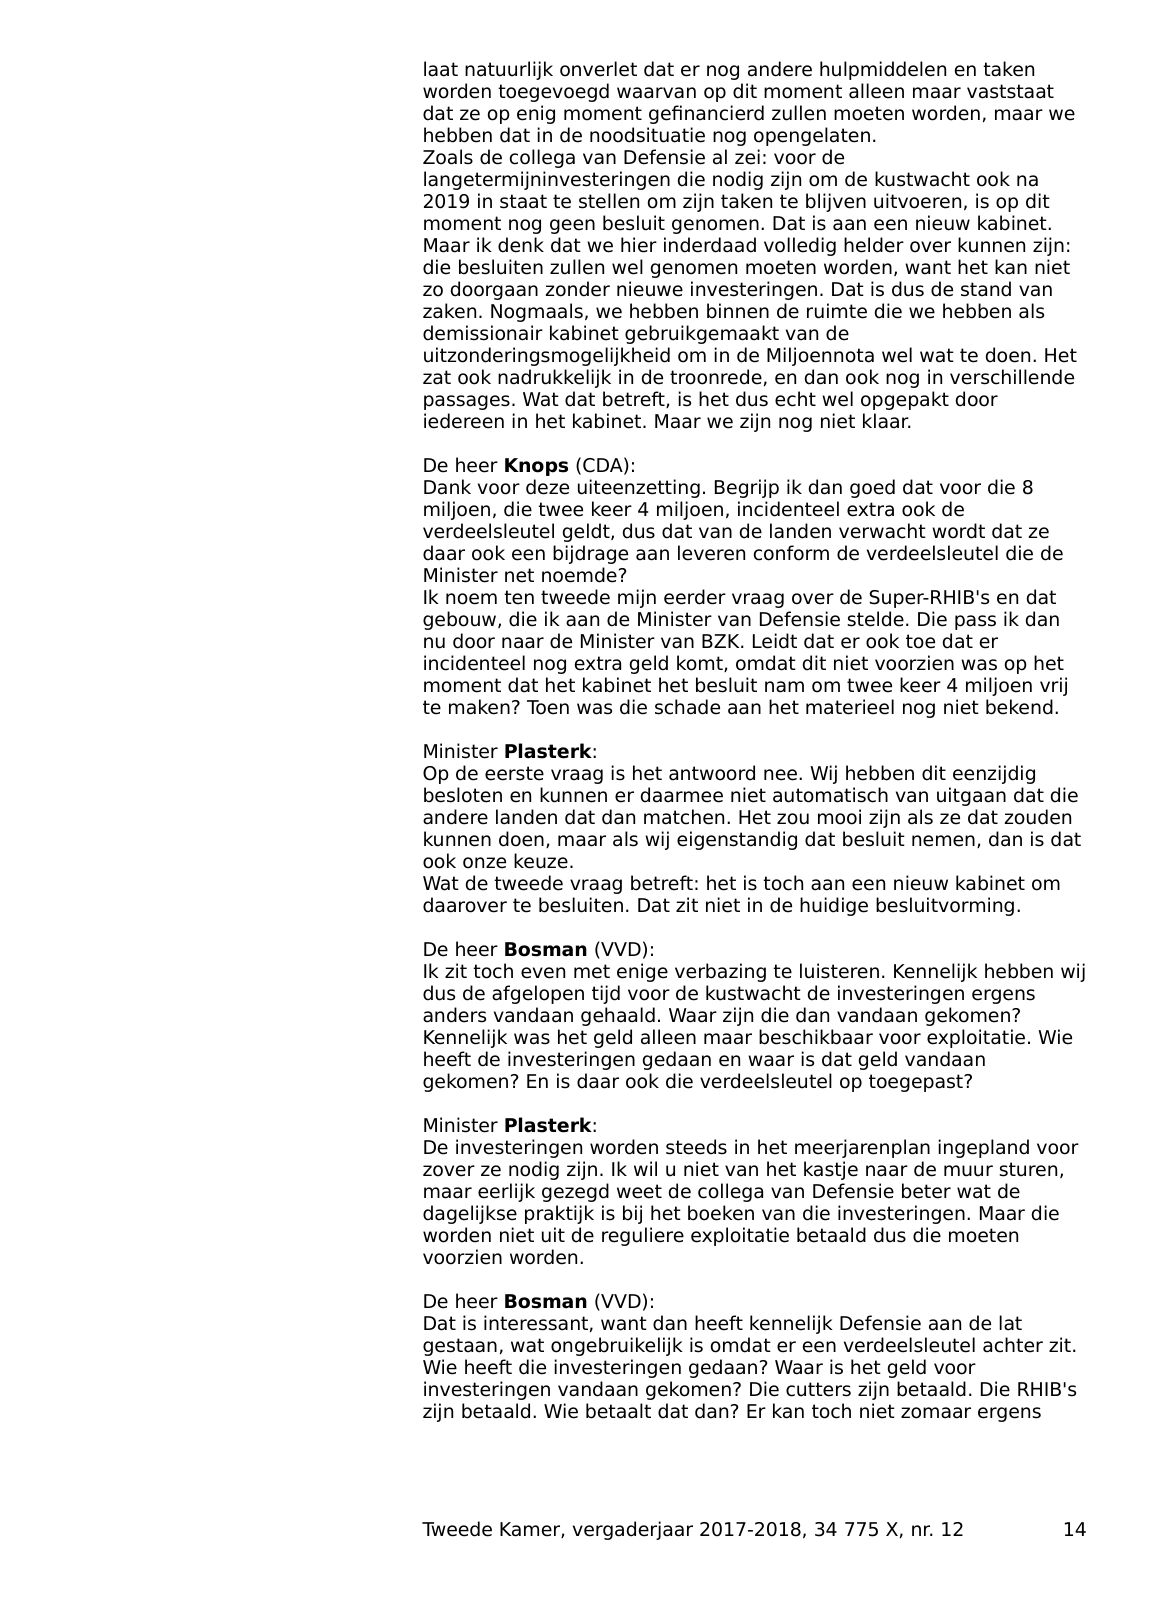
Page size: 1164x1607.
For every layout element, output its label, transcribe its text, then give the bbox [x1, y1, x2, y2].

text De heer Bosman (VVD): [422, 1291, 1087, 1313]
text Wat de tweede vraag betreft: het is toch aan een nieuw kabinet om daarover te besluiten. Dat zit niet in de huidige besluitvorming. [422, 873, 1087, 917]
text De heer Knops (CDA): [422, 455, 1087, 477]
text Minister Plasterk: [422, 741, 1087, 763]
text Ik noem ten tweede mijn eerder vraag over de Super-RHIB's en dat gebouw, die ik aan de Minister van Defensie stelde. Die pass ik dan nu door naar de Minister van BZK. Leidt dat er ook toe dat er incidenteel nog extra geld komt, omdat dit niet voorzien was op het moment dat het kabinet het besluit nam om twee keer 4 miljoen vrij te maken? Toen was die schade aan het materieel nog niet bekend. [422, 587, 1087, 719]
text Zoals de collega van Defensie al zei: voor de langetermijninvesteringen die nodig zijn om de kustwacht ook na 2019 in staat te stellen om zijn taken te blijven uitvoeren, is op dit moment nog geen besluit genomen. Dat is aan een nieuw kabinet. Maar ik denk dat we hier inderdaad volledig helder over kunnen zijn: die besluiten zullen wel genomen moeten worden, want het kan niet zo doorgaan zonder nieuwe investeringen. Dat is dus de stand van zaken. Nogmaals, we hebben binnen de ruimte die we hebben als demissionair kabinet gebruikgemaakt van de uitzonderingsmogelijkheid om in de Miljoennota wel wat te doen. Het zat ook nadrukkelijk in de troonrede, en dan ook nog in verschillende passages. Wat dat betreft, is het dus echt wel opgepakt door iedereen in het kabinet. Maar we zijn nog niet klaar. [422, 147, 1087, 433]
text De heer Bosman (VVD): [422, 939, 1087, 961]
text Op de eerste vraag is het antwoord nee. Wij hebben dit eenzijdig besloten en kunnen er daarmee niet automatisch van uitgaan dat die andere landen dat dan matchen. Het zou mooi zijn als ze dat zouden kunnen doen, maar als wij eigenstandig dat besluit nemen, dan is dat ook onze keuze. [422, 763, 1087, 873]
text Ik zit toch even met enige verbazing te luisteren. Kennelijk hebben wij dus de afgelopen tijd voor de kustwacht de investeringen ergens anders vandaan gehaald. Waar zijn die dan vandaan gekomen? Kennelijk was het geld alleen maar beschikbaar voor exploitatie. Wie heeft de investeringen gedaan en waar is dat geld vandaan gekomen? En is daar ook die verdeelsleutel op toegepast? [422, 961, 1087, 1093]
text Dat is interessant, want dan heeft kennelijk Defensie aan de lat gestaan, wat ongebruikelijk is omdat er een verdeelsleutel achter zit. Wie heeft die investeringen gedaan? Waar is het geld voor investeringen vandaan gekomen? Die cutters zijn betaald. Die RHIB's zijn betaald. Wie betaalt dat dan? Er kan toch niet zomaar ergens [422, 1313, 1087, 1423]
text De investeringen worden steeds in het meerjarenplan ingepland voor zover ze nodig zijn. Ik wil u niet van het kastje naar de muur sturen, maar eerlijk gezegd weet de collega van Defensie beter wat de dagelijkse praktijk is bij het boeken van die investeringen. Maar die worden niet uit de reguliere exploitatie betaald dus die moeten voorzien worden. [422, 1137, 1087, 1269]
text laat natuurlijk onverlet dat er nog andere hulpmiddelen en taken worden toegevoegd waarvan op dit moment alleen maar vaststaat dat ze op enig moment gefinancierd zullen moeten worden, maar we hebben dat in de noodsituatie nog opengelaten. [422, 59, 1087, 147]
text Minister Plasterk: [422, 1115, 1087, 1137]
text Dank voor deze uiteenzetting. Begrijp ik dan goed dat voor die 8 miljoen, die twee keer 4 miljoen, incidenteel extra ook de verdeelsleutel geldt, dus dat van de landen verwacht wordt dat ze daar ook een bijdrage aan leveren conform de verdeelsleutel die de Minister net noemde? [422, 477, 1087, 587]
